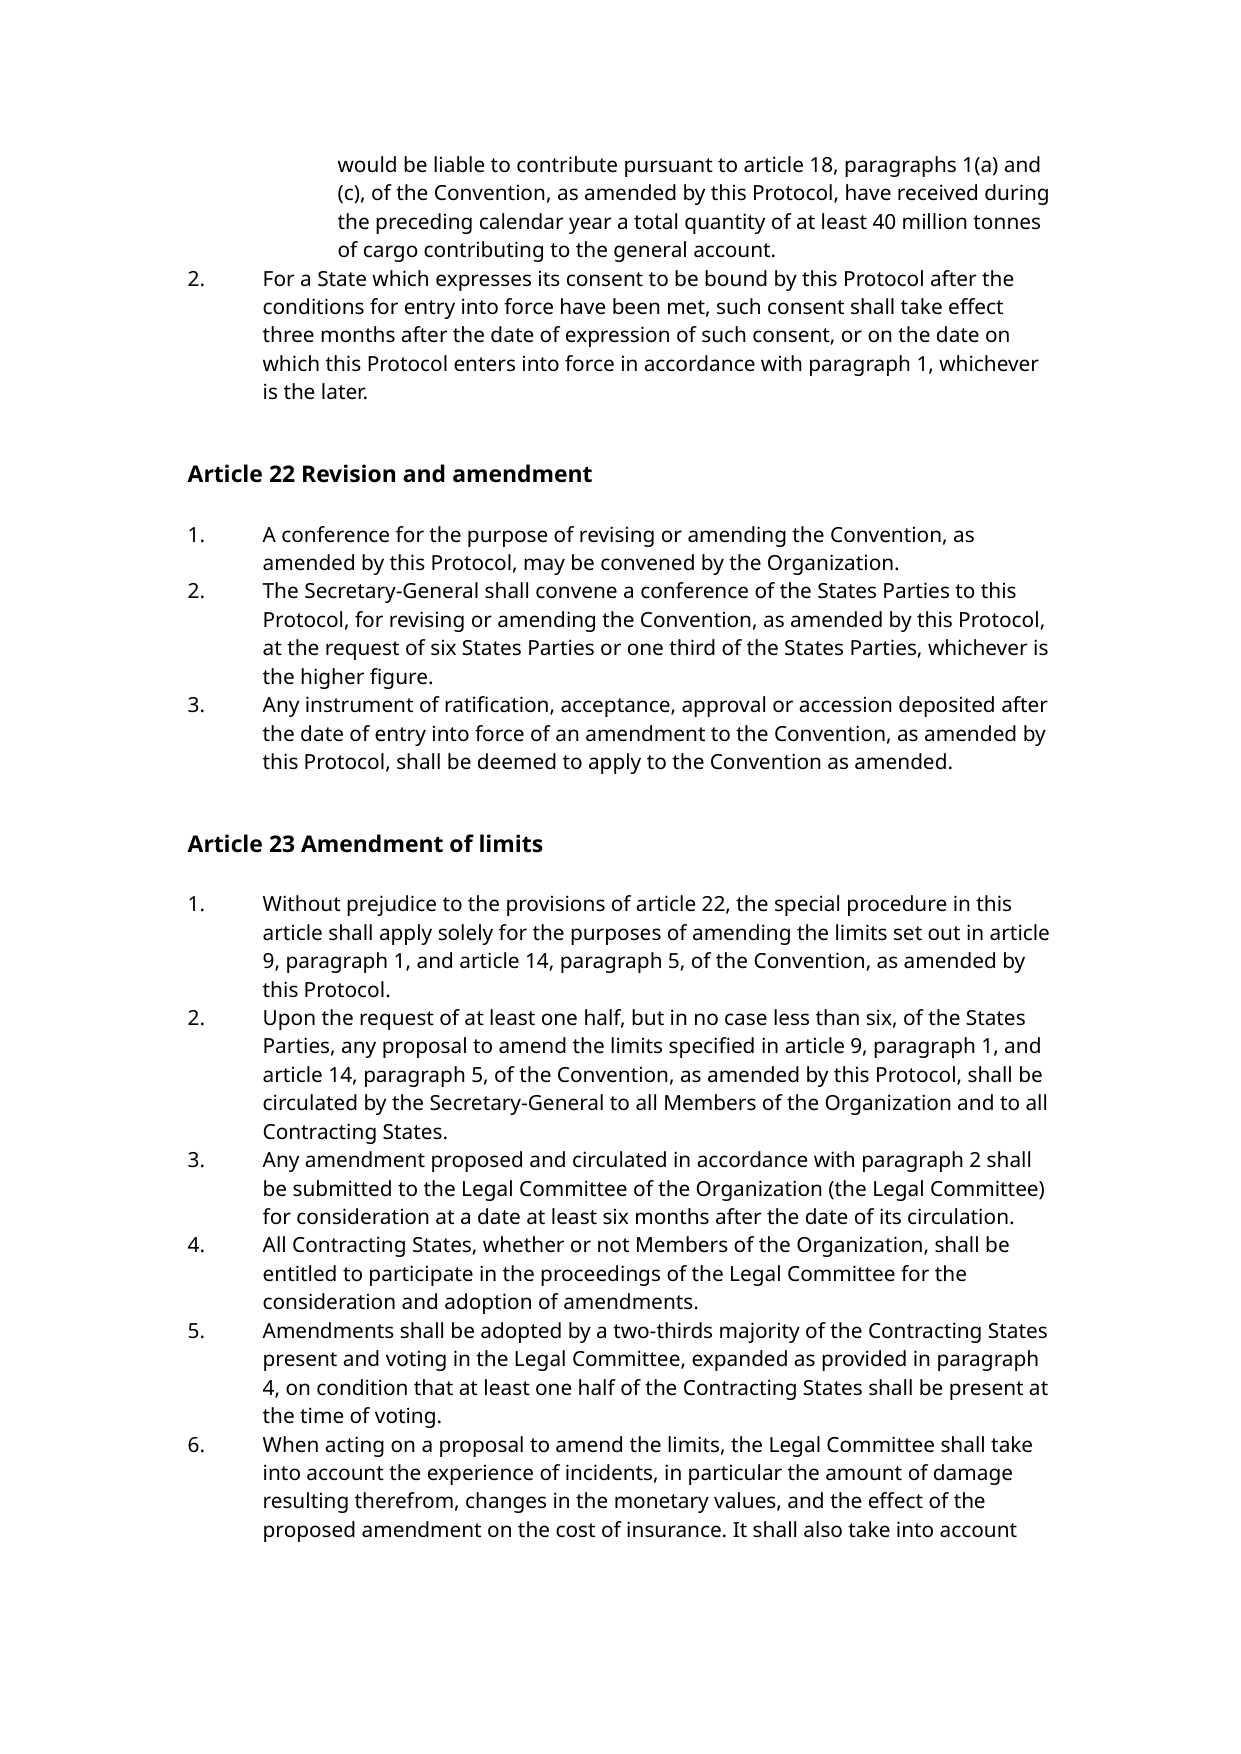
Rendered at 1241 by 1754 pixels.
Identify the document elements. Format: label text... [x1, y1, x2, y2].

list When acting on a proposal to amend the limits, the Legal Committee shall take into account the experience of incidents, in particular the amount of damage resulting therefrom, changes in the monetary values, and the effect of the proposed amendment on the cost of insurance. It shall also take into account [187, 1430, 1053, 1543]
list Any instrument of ratification, acceptance, approval or accession deposited after the date of entry into force of an amendment to the Convention, as amended by this Protocol, shall be deemed to apply to the Convention as amended. [187, 690, 1053, 776]
subtitle Article 22 Revision and amendment [187, 458, 1053, 490]
list Upon the request of at least one half, but in no case less than six, of the States Parties, any proposal to amend the limits specified in article 9, paragraph 1, and article 14, paragraph 5, of the Convention, as amended by this Protocol, shall be circulated by the Secretary-General to all Members of the Organization and to all Contracting States. [187, 1003, 1053, 1145]
list Without prejudice to the provisions of article 22, the special procedure in this article shall apply solely for the purposes of amending the limits set out in article 9, paragraph 1, and article 14, paragraph 5, of the Convention, as amended by this Protocol. [187, 889, 1053, 1003]
list All Contracting States, whether or not Members of the Organization, shall be entitled to participate in the proceedings of the Legal Committee for the consideration and adoption of amendments. [187, 1231, 1053, 1316]
list For a State which expresses its consent to be bound by this Protocol after the conditions for entry into force have been met, such consent shall take effect three months after the date of expression of such consent, or on the date on which this Protocol enters into force in accordance with paragraph 1, whichever is the later. [187, 264, 1053, 406]
list Amendments shall be adopted by a two-thirds majority of the Contracting States present and voting in the Legal Committee, expanded as provided in paragraph 4, on condition that at least one half of the Contracting States shall be present at the time of voting. [187, 1316, 1053, 1430]
list Any amendment proposed and circulated in accordance with paragraph 2 shall be submitted to the Legal Committee of the Organization (the Legal Committee) for consideration at a date at least six months after the date of its circulation. [187, 1145, 1053, 1231]
subtitle Article 23 Amendment of limits [187, 828, 1053, 859]
list would be liable to contribute pursuant to article 18, paragraphs 1(a) and (c), of the Convention, as amended by this Protocol, have received during the preceding calendar year a total quantity of at least 40 million tonnes of cargo contributing to the general account. [262, 150, 1053, 264]
list A conference for the purpose of revising or amending the Convention, as amended by this Protocol, may be convened by the Organization. [187, 520, 1053, 577]
list The Secretary-General shall convene a conference of the States Parties to this Protocol, for revising or amending the Convention, as amended by this Protocol, at the request of six States Parties or one third of the States Parties, whichever is the higher figure. [187, 577, 1053, 690]
